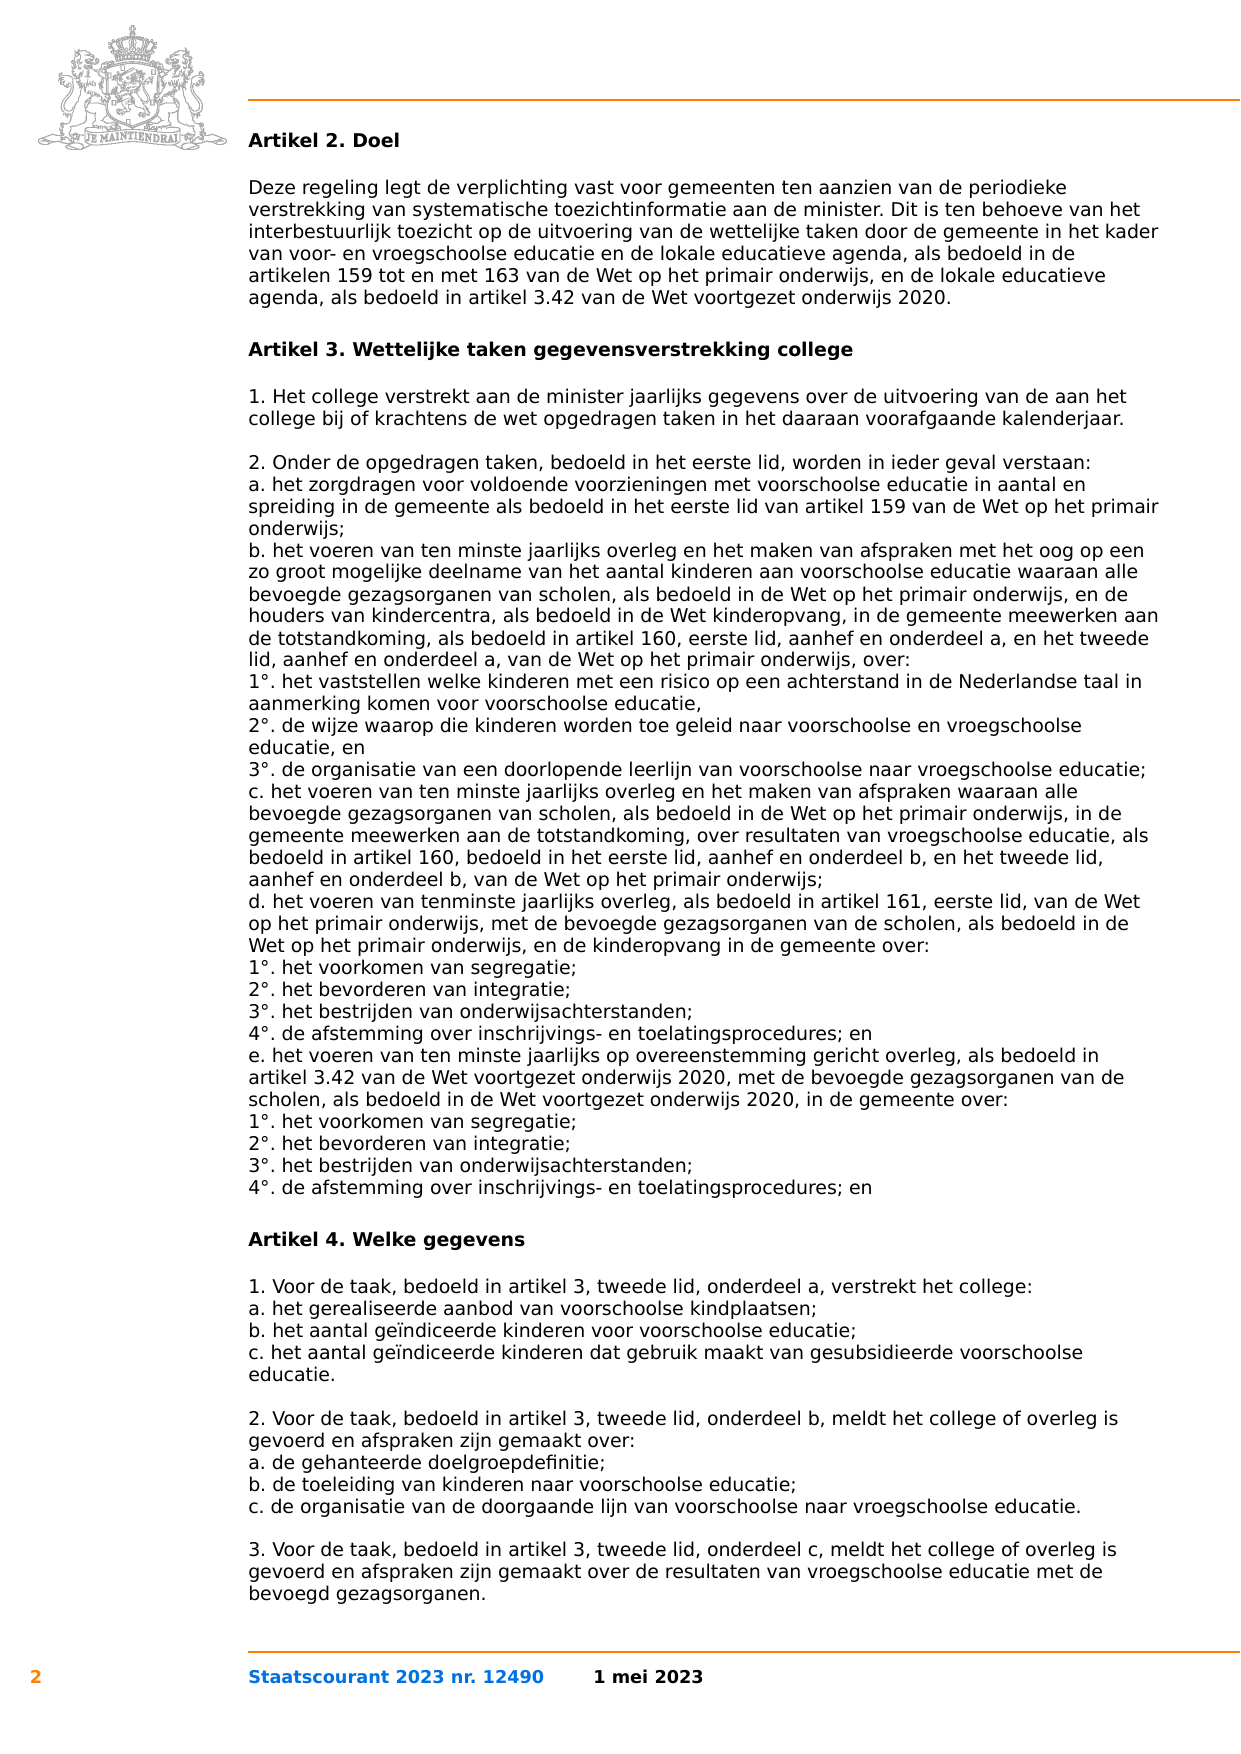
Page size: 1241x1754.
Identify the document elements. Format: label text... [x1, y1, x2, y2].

text 1°. het vaststellen welke kinderen met een risico op een achterstand in de Nederlandse taal in aanmerking komen voor voorschoolse educatie, [248, 671, 1163, 715]
text Deze regeling legt de verplichting vast voor gemeenten ten aanzien van de periodieke verstrekking van systematische toezichtinformatie aan de minister. Dit is ten behoeve van het interbestuurlijk toezicht op de uitvoering van de wettelijke taken door de gemeente in het kader van voor- en vroegschoolse educatie en de lokale educatieve agenda, als bedoeld in de artikelen 159 tot en met 163 van de Wet op het primair onderwijs, en de lokale educatieve agenda, als bedoeld in artikel 3.42 van de Wet voortgezet onderwijs 2020. [248, 177, 1163, 309]
picture [38, 25, 227, 150]
text 1°. het voorkomen van segregatie; [248, 1111, 1163, 1133]
text 3°. het bestrijden van onderwijsachterstanden; [248, 1155, 1163, 1177]
text 2°. de wijze waarop die kinderen worden toe geleid naar voorschoolse en vroegschoolse educatie, en [248, 715, 1163, 759]
text e. het voeren van ten minste jaarlijks op overeenstemming gericht overleg, als bedoeld in artikel 3.42 van de Wet voortgezet onderwijs 2020, met de bevoegde gezagsorganen van de scholen, als bedoeld in de Wet voortgezet onderwijs 2020, in de gemeente over: [248, 1045, 1163, 1111]
text 2°. het bevorderen van integratie; [248, 1133, 1163, 1155]
text 3. Voor de taak, bedoeld in artikel 3, tweede lid, onderdeel c, meldt het college of overleg is gevoerd en afspraken zijn gemaakt over de resultaten van vroegschoolse educatie met de bevoegd gezagsorganen. [248, 1539, 1163, 1605]
text 1. Voor de taak, bedoeld in artikel 3, tweede lid, onderdeel a, verstrekt het college: [248, 1276, 1163, 1298]
text c. het aantal geïndiceerde kinderen dat gebruik maakt van gesubsidieerde voorschoolse educatie. [248, 1342, 1163, 1386]
text a. het zorgdragen voor voldoende voorzieningen met voorschoolse educatie in aantal en spreiding in de gemeente als bedoeld in het eerste lid van artikel 159 van de Wet op het primair onderwijs; [248, 473, 1163, 539]
text b. de toeleiding van kinderen naar voorschoolse educatie; [248, 1473, 1163, 1496]
text 3°. het bestrijden van onderwijsachterstanden; [248, 1001, 1163, 1023]
text b. het voeren van ten minste jaarlijks overleg en het maken van afspraken met het oog op een zo groot mogelijke deelname van het aantal kinderen aan voorschoolse educatie waaraan alle bevoegde gezagsorganen van scholen, als bedoeld in de Wet op het primair onderwijs, en de houders van kindercentra, als bedoeld in de Wet kinderopvang, in de gemeente meewerken aan de totstandkoming, als bedoeld in artikel 160, eerste lid, aanhef en onderdeel a, en het tweede lid, aanhef en onderdeel a, van de Wet op het primair onderwijs, over: [248, 539, 1163, 671]
text 1°. het voorkomen van segregatie; [248, 957, 1163, 979]
text 2. Onder de opgedragen taken, bedoeld in het eerste lid, worden in ieder geval verstaan: [248, 452, 1163, 473]
text d. het voeren van tenminste jaarlijks overleg, als bedoeld in artikel 161, eerste lid, van de Wet op het primair onderwijs, met de bevoegde gezagsorganen van de scholen, als bedoeld in de Wet op het primair onderwijs, en de kinderopvang in de gemeente over: [248, 891, 1163, 957]
text b. het aantal geïndiceerde kinderen voor voorschoolse educatie; [248, 1320, 1163, 1342]
subtitle Artikel 4. Welke gegevens [248, 1229, 1163, 1251]
text 4°. de afstemming over inschrijvings- en toelatingsprocedures; en [248, 1177, 1163, 1199]
text 4°. de afstemming over inschrijvings- en toelatingsprocedures; en [248, 1023, 1163, 1045]
text c. de organisatie van de doorgaande lijn van voorschoolse naar vroegschoolse educatie. [248, 1496, 1163, 1517]
text c. het voeren van ten minste jaarlijks overleg en het maken van afspraken waaraan alle bevoegde gezagsorganen van scholen, als bedoeld in de Wet op het primair onderwijs, in de gemeente meewerken aan de totstandkoming, over resultaten van vroegschoolse educatie, als bedoeld in artikel 160, bedoeld in het eerste lid, aanhef en onderdeel b, en het tweede lid, aanhef en onderdeel b, van de Wet op het primair onderwijs; [248, 781, 1163, 891]
text a. het gerealiseerde aanbod van voorschoolse kindplaatsen; [248, 1298, 1163, 1320]
text 2°. het bevorderen van integratie; [248, 979, 1163, 1001]
text 2. Voor de taak, bedoeld in artikel 3, tweede lid, onderdeel b, meldt het college of overleg is gevoerd en afspraken zijn gemaakt over: [248, 1408, 1163, 1452]
subtitle Artikel 2. Doel [248, 130, 1163, 152]
subtitle Artikel 3. Wettelijke taken gegevensverstrekking college [248, 339, 1163, 361]
text a. de gehanteerde doelgroepdefinitie; [248, 1452, 1163, 1473]
text 1. Het college verstrekt aan de minister jaarlijks gegevens over de uitvoering van de aan het college bij of krachtens de wet opgedragen taken in het daaraan voorafgaande kalenderjaar. [248, 386, 1163, 430]
text 3°. de organisatie van een doorlopende leerlijn van voorschoolse naar vroegschoolse educatie; [248, 759, 1163, 781]
